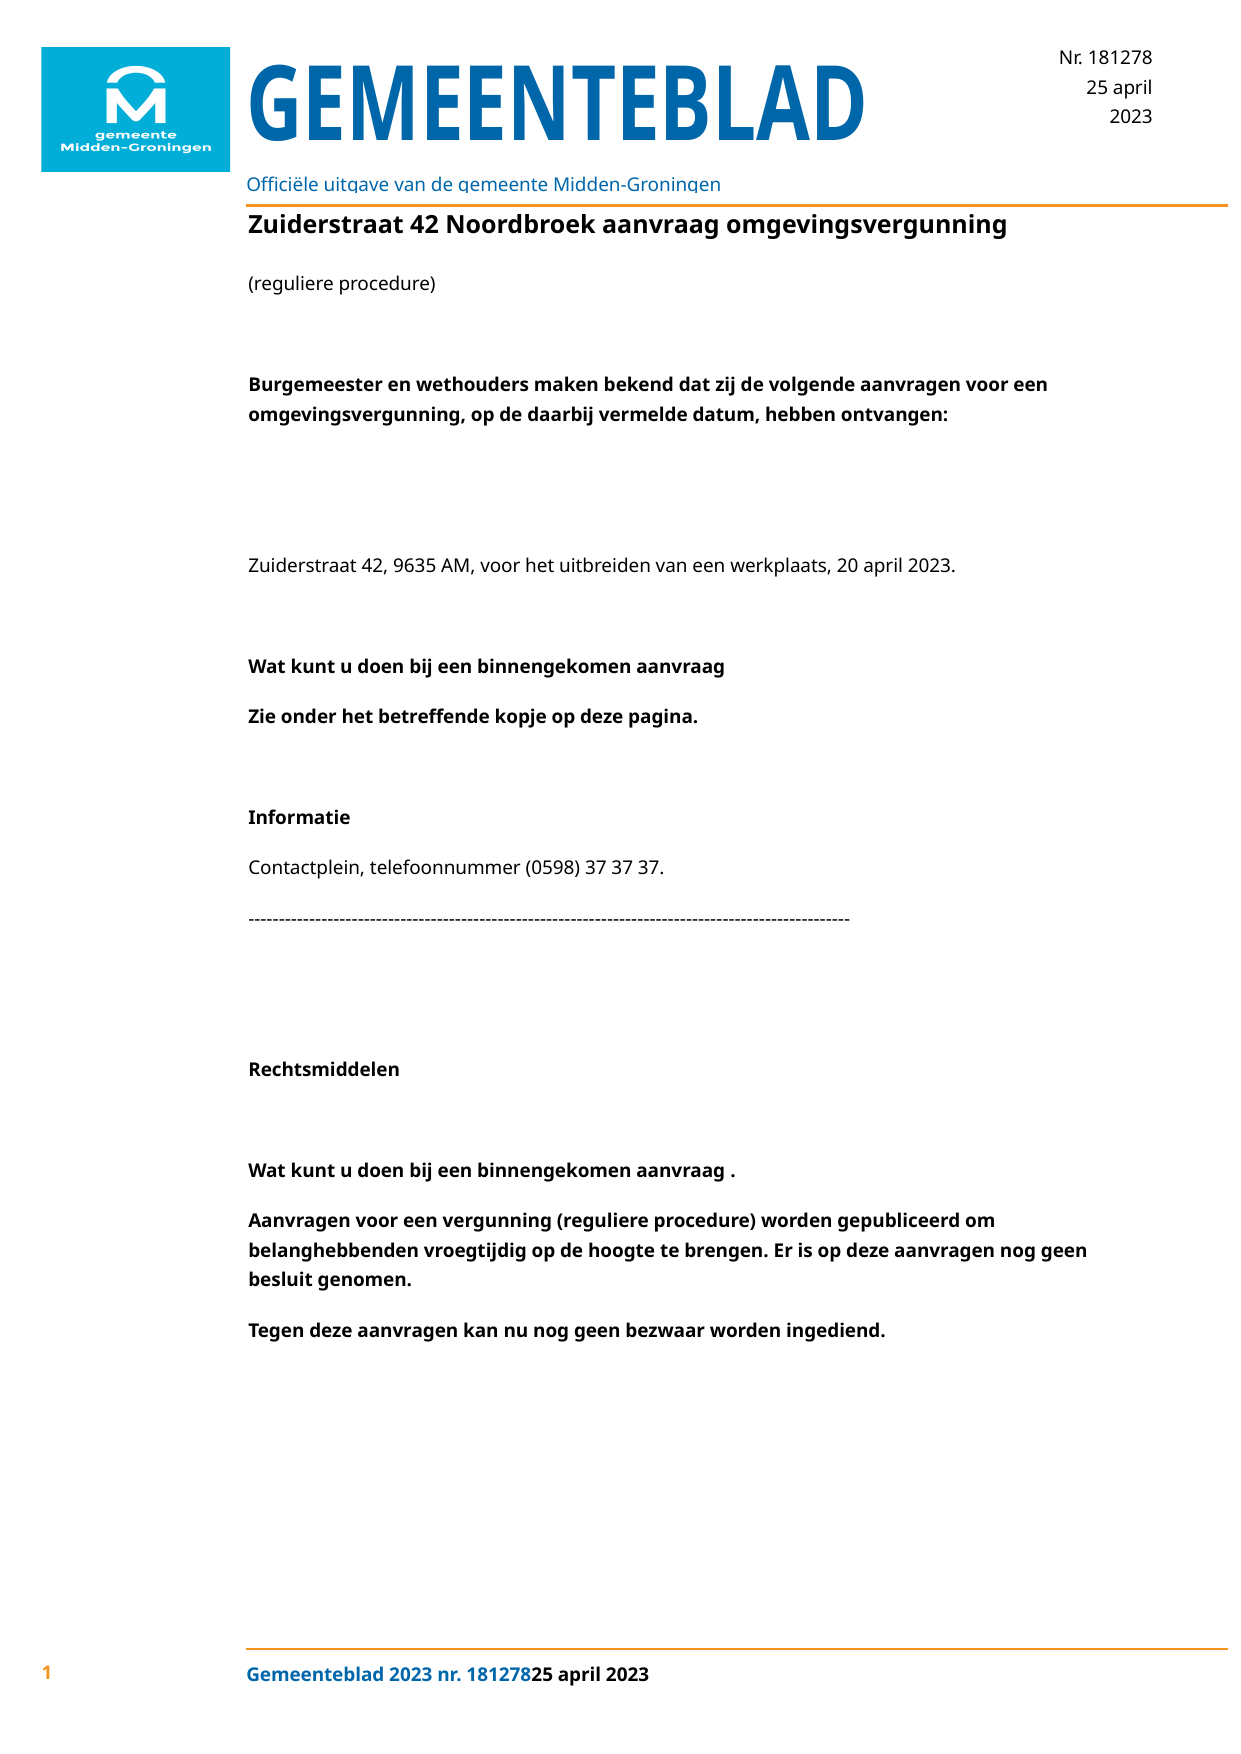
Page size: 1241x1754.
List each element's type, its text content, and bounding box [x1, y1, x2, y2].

text Zuiderstraat 42 Noordbroek aanvraag omgevingsvergunning [248, 207, 1152, 241]
text Aanvragen voor een vergunning (reguliere procedure) worden gepubliceerd om belanghebbenden vroegtijdig op de hoogte te brengen. Er is op deze aanvragen nog geen besluit genomen. [248, 1207, 1152, 1292]
text Contactplein, telefoonnummer (0598) 37 37 37. [248, 854, 1152, 880]
picture [184, 146, 190, 153]
text Wat kunt u doen bij een binnengekomen aanvraag [248, 653, 1152, 678]
text (reguliere procedure) [248, 270, 1152, 296]
text Zuiderstraat 42, 9635 AM, voor het uitbreiden van een werkplaats, 20 april 2023. [248, 552, 1152, 578]
text --------------------------------------------------------------------------------------------------- [248, 905, 1152, 931]
picture [108, 66, 164, 82]
text Zie onder het betreffende kopje op deze pagina. [248, 703, 1152, 729]
text Rechtsmiddelen [248, 1056, 1152, 1082]
text Informatie [248, 804, 1152, 830]
text Burgemeester en wethouders maken bekend dat zij de volgende aanvragen voor een omgevingsvergunning, op de daarbij vermelde datum, hebben ontvangen: [248, 371, 1152, 426]
text Wat kunt u doen bij een binnengekomen aanvraag . [248, 1157, 1152, 1183]
text Tegen deze aanvragen kan nu nog geen bezwaar worden ingediend. [248, 1317, 1152, 1343]
picture [107, 89, 165, 122]
